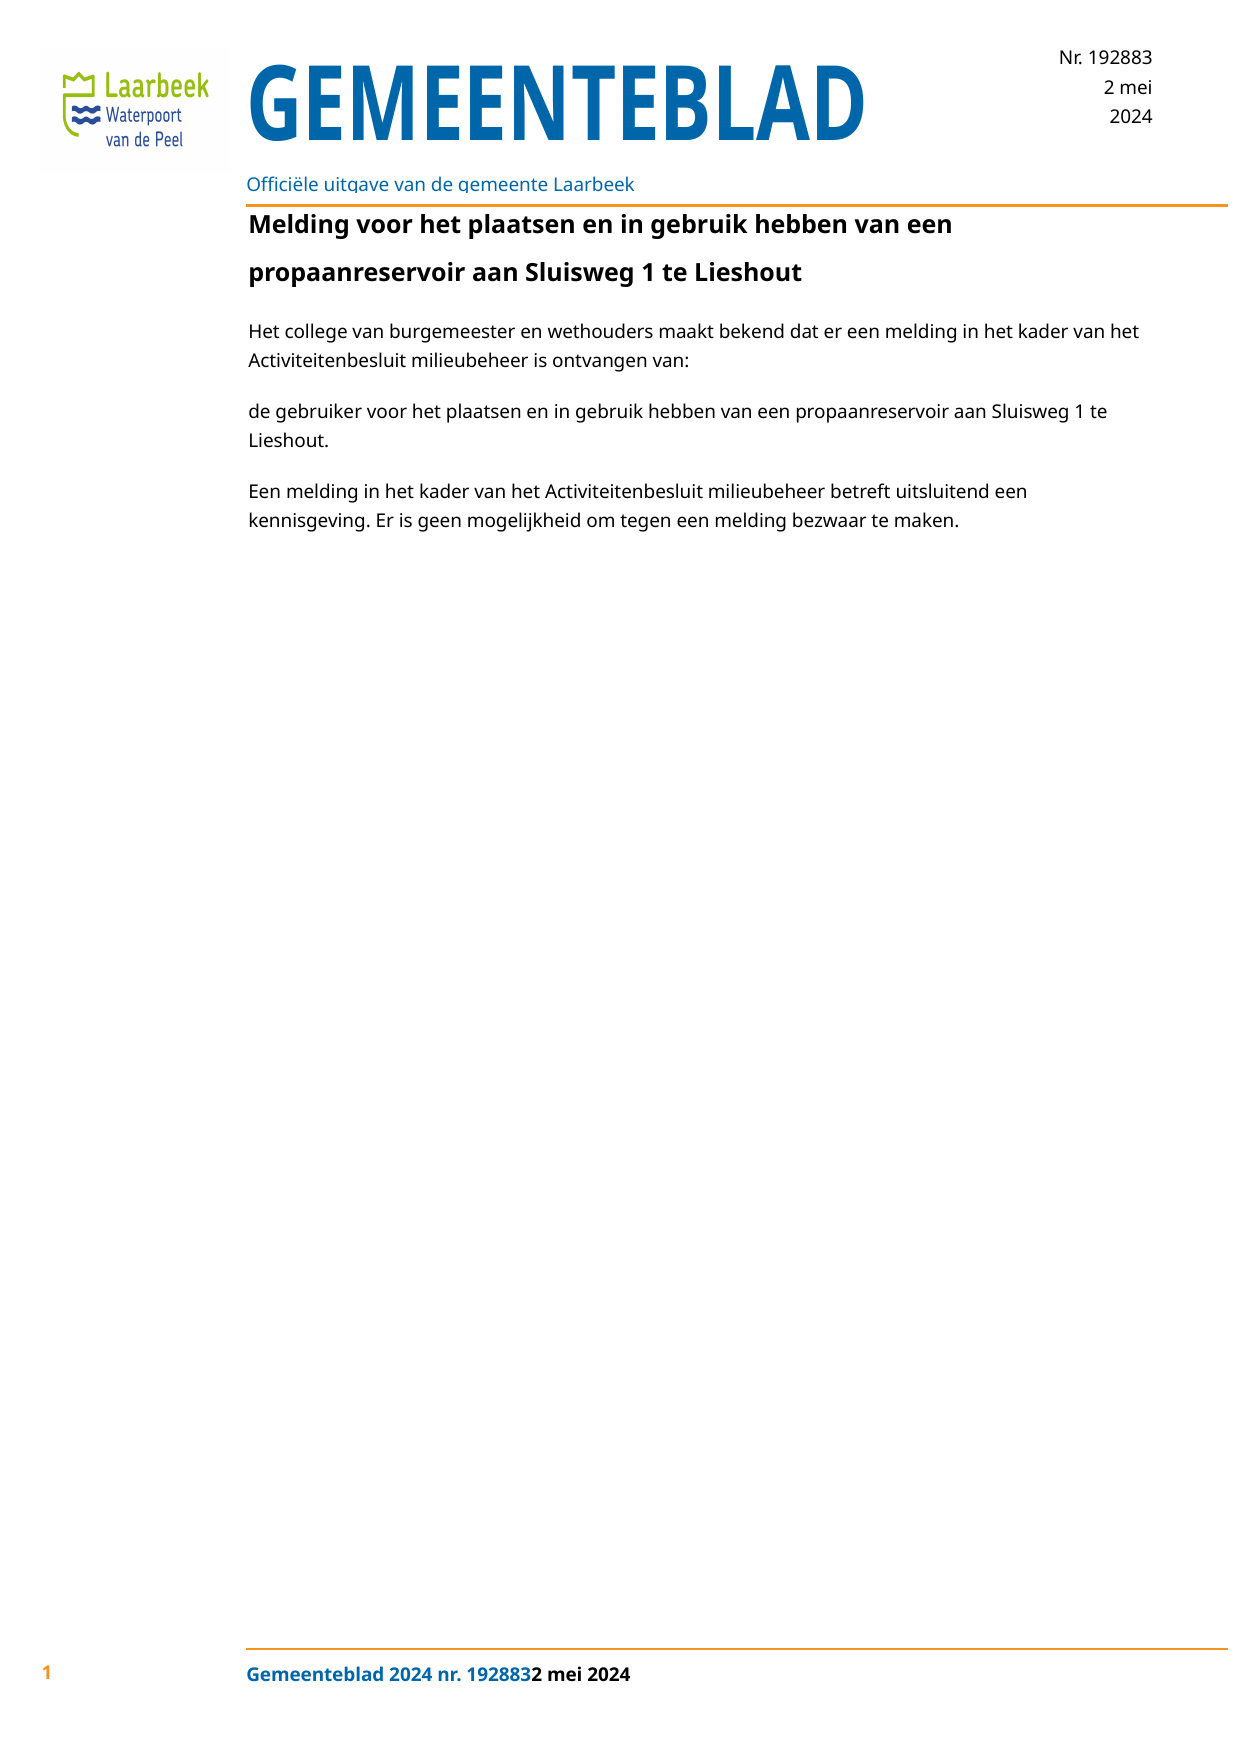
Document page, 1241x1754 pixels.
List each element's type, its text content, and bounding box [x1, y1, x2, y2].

text de gebruiker voor het plaatsen en in gebruik hebben van een propaanreservoir aan Sluisweg 1 te Lieshout. [248, 398, 1152, 453]
text Een melding in het kader van het Activiteitenbesluit milieubeheer betreft uitsluitend een kennisgeving. Er is geen mogelijkheid om tegen een melding bezwaar te maken. [248, 478, 1152, 533]
text Melding voor het plaatsen en in gebruik hebben van een propaanreservoir aan Sluisweg 1 te Lieshout [248, 207, 1152, 288]
text Het college van burgemeester en wethouders maakt bekend dat er een melding in het kader van het Activiteitenbesluit milieubeheer is ontvangen van: [248, 318, 1152, 373]
picture [41, 47, 231, 172]
